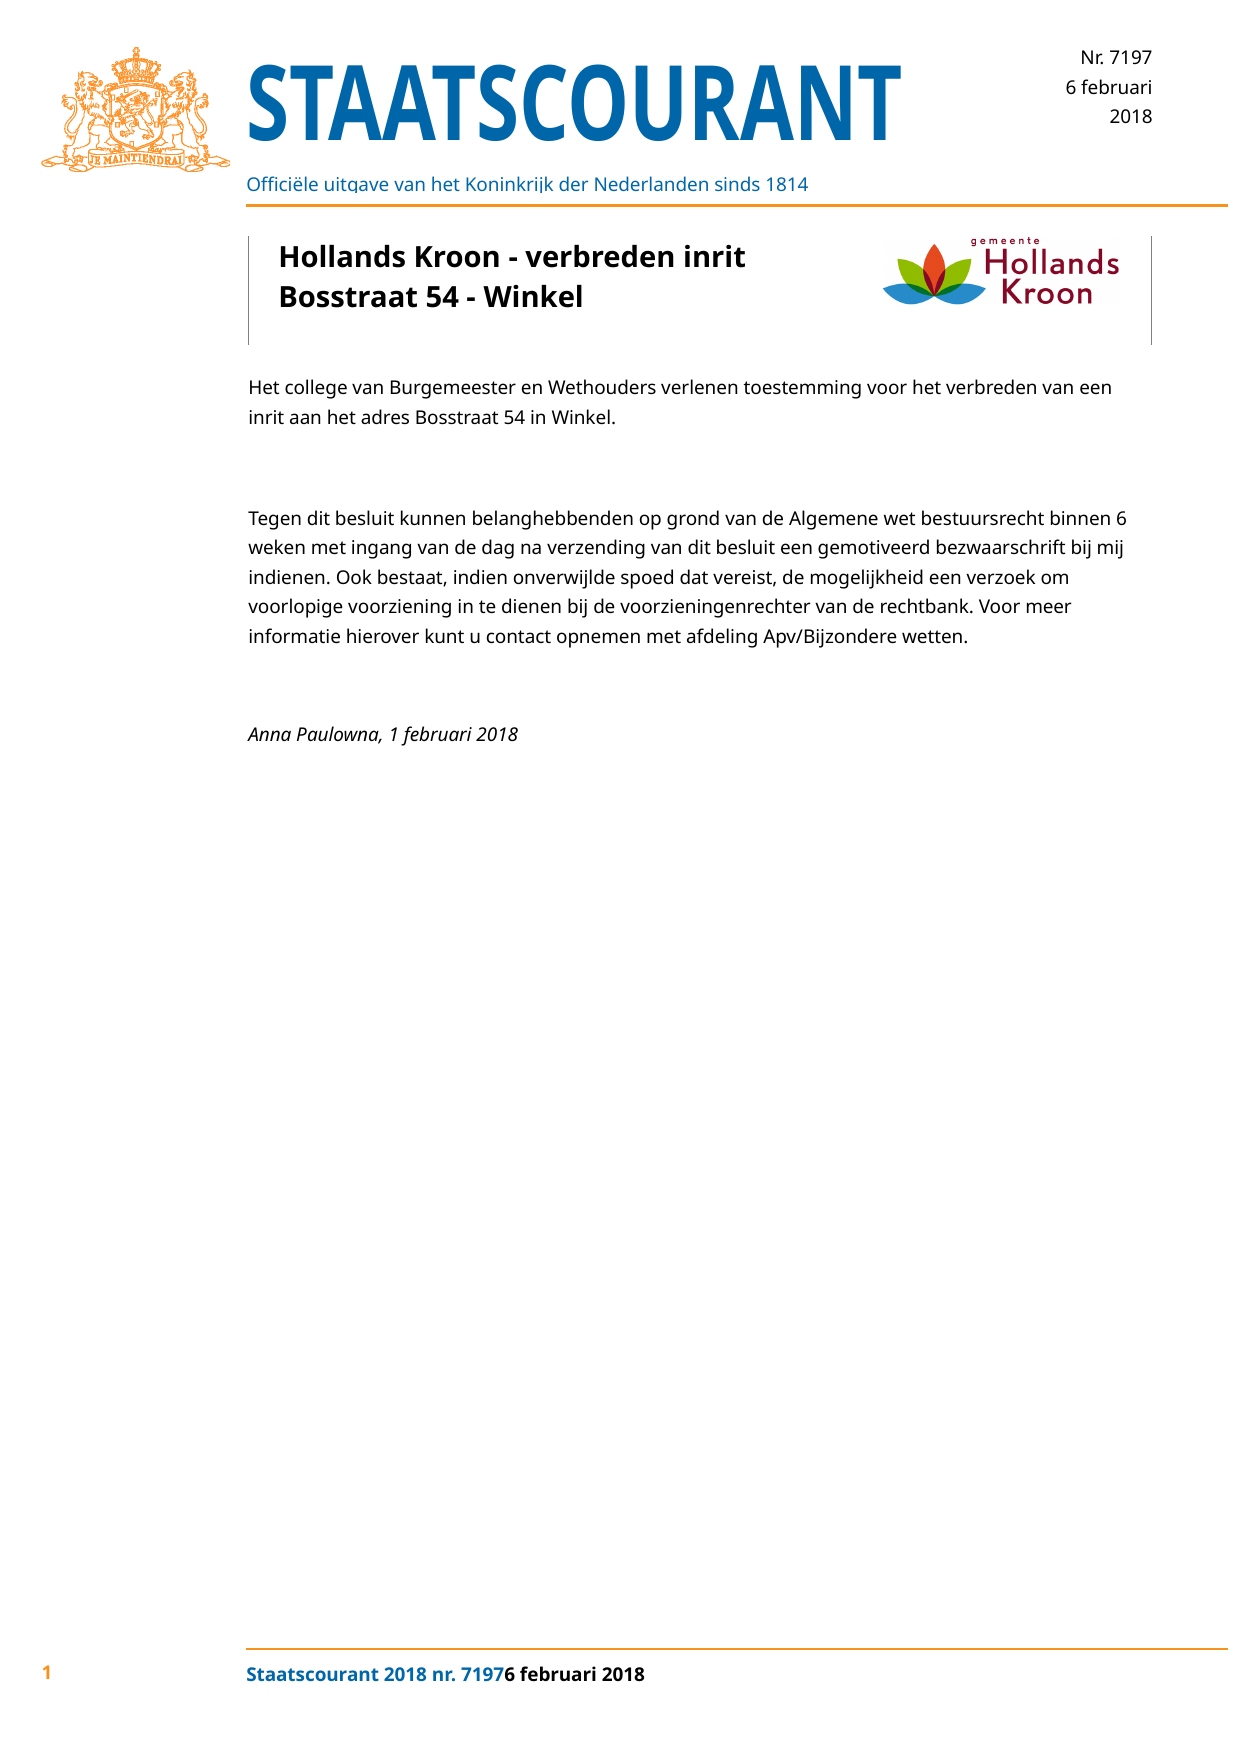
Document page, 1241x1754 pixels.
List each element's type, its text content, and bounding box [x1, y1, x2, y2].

text Tegen dit besluit kunnen belanghebbenden op grond van de Algemene wet bestuursrecht binnen 6 weken met ingang van de dag na verzending van dit besluit een gemotiveerd bezwaarschrift bij mij indienen. Ook bestaat, indien onverwijlde spoed dat vereist, de mogelijkheid een verzoek om voorlopige voorziening in te dienen bij de voorzieningenrechter van de rechtbank. Voor meer informatie hierover kunt u contact opnemen met afdeling Apv/Bijzondere wetten. [248, 505, 1152, 649]
text Het college van Burgemeester en Wethouders verlenen toestemming voor het verbreden van een inrit aan het adres Bosstraat 54 in Winkel. [248, 374, 1152, 429]
text Anna Paulowna, 1 februari 2018 [248, 721, 1152, 747]
table_header Hollands Kroon - verbreden inrit Bosstraat 54 - Winkel [249, 236, 850, 345]
picture [41, 47, 231, 172]
picture [882, 236, 1119, 305]
table_header [850, 236, 1151, 345]
